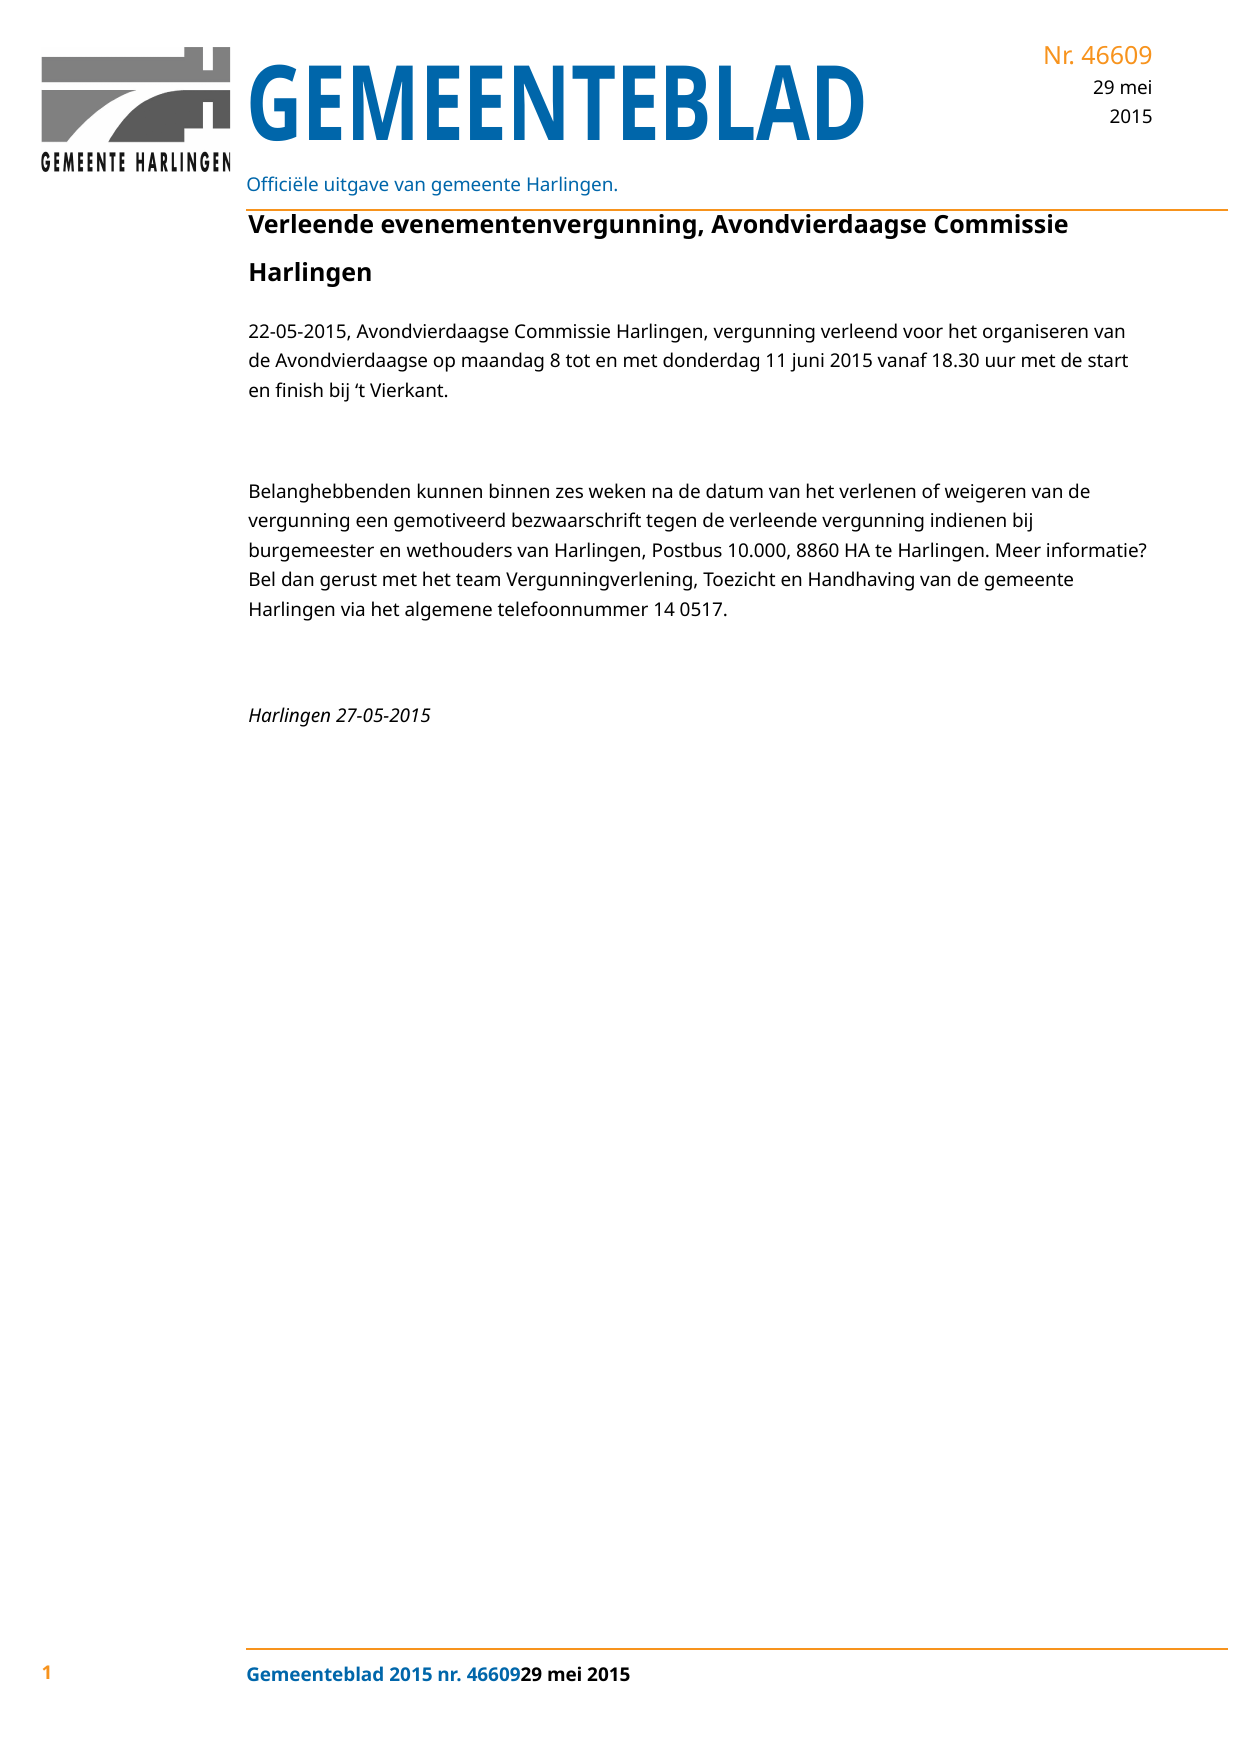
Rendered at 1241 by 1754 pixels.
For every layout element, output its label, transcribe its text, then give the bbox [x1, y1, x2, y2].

picture [41, 47, 231, 172]
text Verleende evenementenvergunning, Avondvierdaagse Commissie Harlingen [248, 211, 1152, 288]
text 22-05-2015, Avondvierdaagse Commissie Harlingen, vergunning verleend voor het organiseren van de Avondvierdaagse op maandag 8 tot en met donderdag 11 juni 2015 vanaf 18.30 uur met de start en finish bij ‘t Vierkant. [248, 318, 1152, 403]
text Belanghebbenden kunnen binnen zes weken na de datum van het verlenen of weigeren van de vergunning een gemotiveerd bezwaarschrift tegen de verleende vergunning indienen bij burgemeester en wethouders van Harlingen, Postbus 10.000, 8860 HA te Harlingen. Meer informatie? Bel dan gerust met het team Vergunningverlening, Toezicht en Handhaving van de gemeente Harlingen via het algemene telefoonnummer 14 0517. [248, 478, 1152, 622]
text Harlingen 27-05-2015 [248, 702, 1152, 728]
